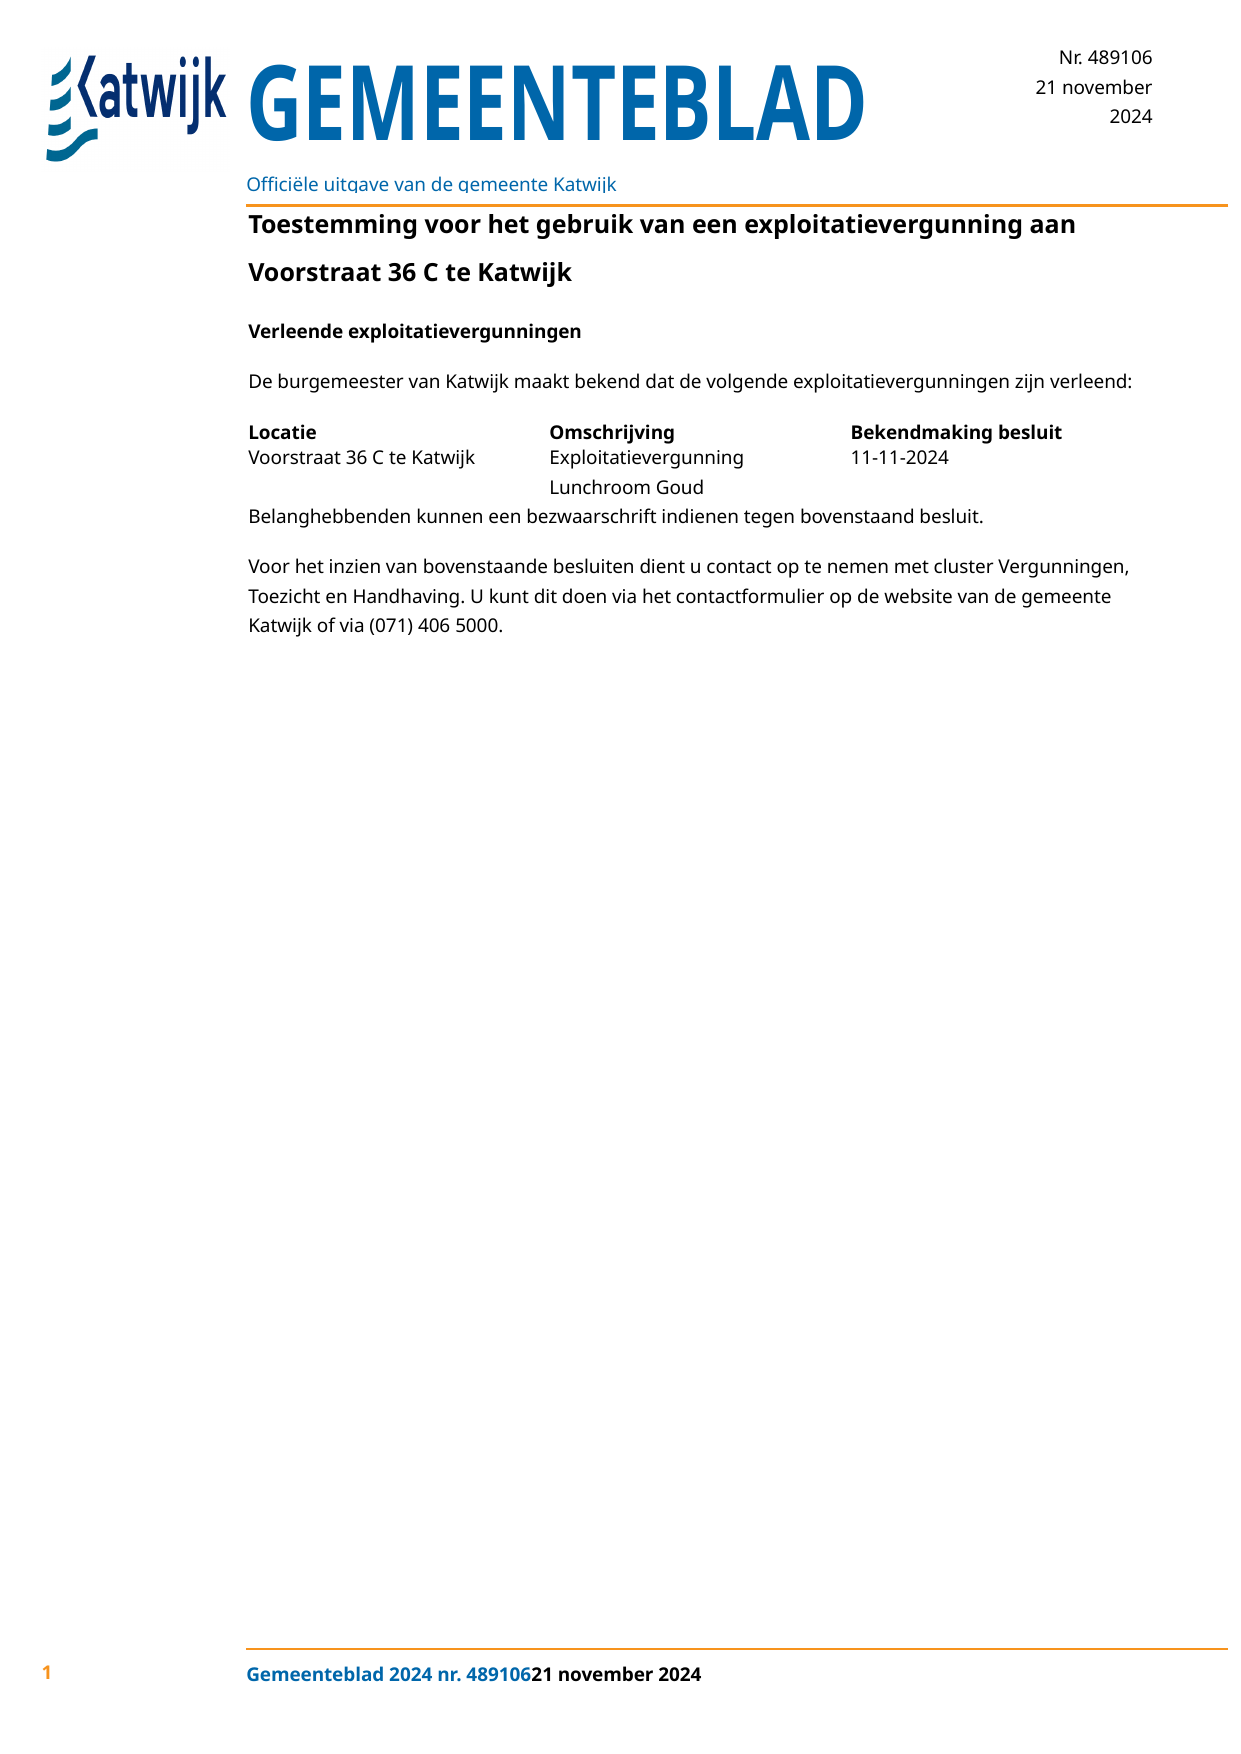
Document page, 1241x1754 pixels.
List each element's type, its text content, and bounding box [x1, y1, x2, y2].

table_cell Voorstraat 36 C te Katwijk [248, 445, 549, 500]
text De burgemeester van Katwijk maakt bekend dat de volgende exploitatievergunningen zijn verleend: [248, 368, 1152, 394]
picture [41, 47, 231, 172]
text Verleende exploitatievergunningen [248, 318, 1152, 344]
text Toestemming voor het gebruik van een exploitatievergunning aan Voorstraat 36 C te Katwijk [248, 207, 1152, 288]
table_header Omschrijving [549, 419, 850, 444]
text Voor het inzien van bovenstaande besluiten dient u contact op te nemen met cluster Vergunningen, Toezicht en Handhaving. U kunt dit doen via het contactformulier op de website van de gemeente Katwijk of via (071) 406 5000. [248, 553, 1152, 638]
table_header Locatie [248, 419, 549, 444]
table_header Bekendmaking besluit [850, 419, 1152, 444]
text Belanghebbenden kunnen een bezwaarschrift indienen tegen bovenstaand besluit. [248, 503, 1152, 529]
table_cell Exploitatievergunning Lunchroom Goud [549, 445, 850, 500]
table_cell 11-11-2024 [850, 445, 1152, 500]
